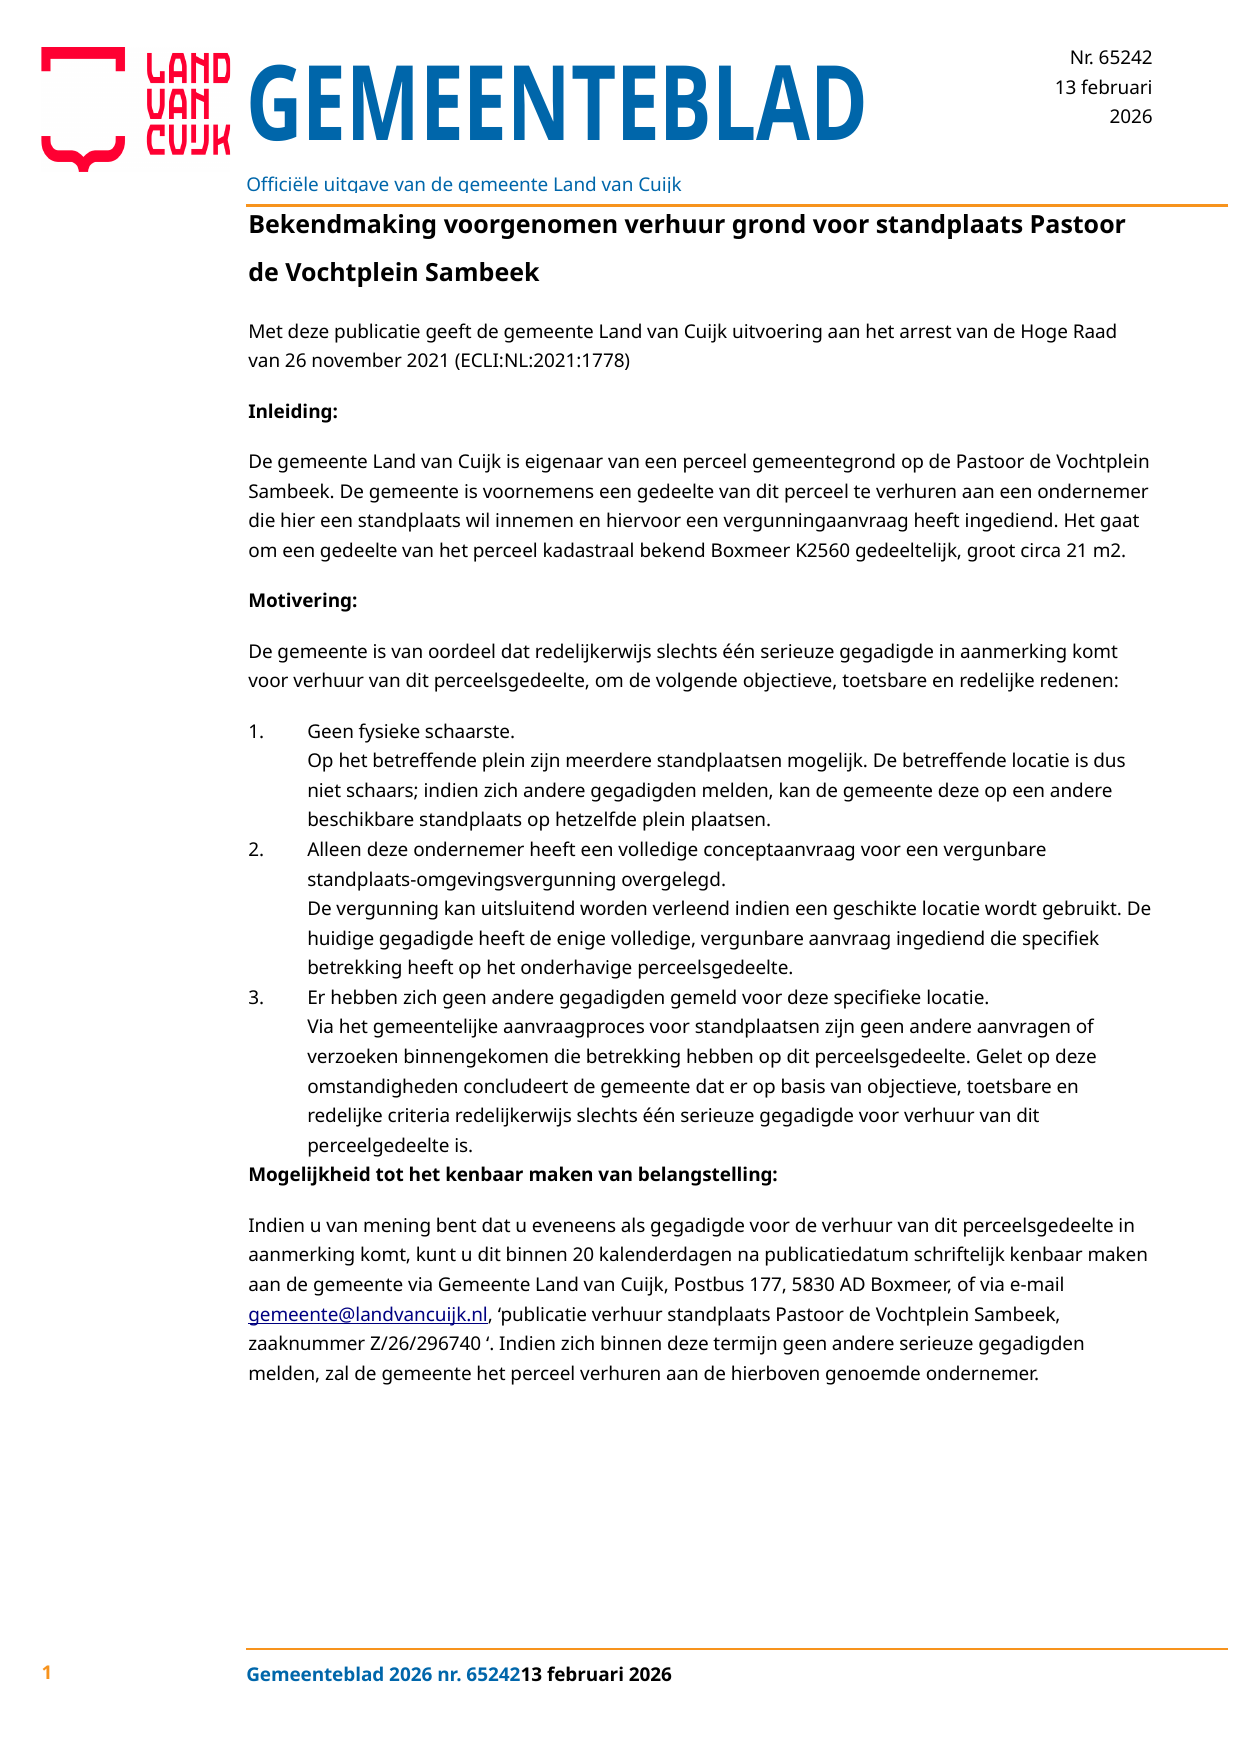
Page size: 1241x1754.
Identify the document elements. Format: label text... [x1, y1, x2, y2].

text Inleiding: [248, 398, 1152, 424]
text Bekendmaking voorgenomen verhuur grond voor standplaats Pastoor de Vochtplein Sambeek [248, 207, 1152, 288]
list Op het betreffende plein zijn meerdere standplaatsen mogelijk. De betreffende locatie is dus niet schaars; indien zich andere gegadigden melden, kan de gemeente deze op een andere beschikbare standplaats op hetzelfde plein plaatsen. [248, 747, 1152, 832]
text De gemeente Land van Cuijk is eigenaar van een perceel gemeentegrond op de Pastoor de Vochtplein Sambeek. De gemeente is voornemens een gedeelte van dit perceel te verhuren aan een ondernemer die hier een standplaats wil innemen en hiervoor een vergunningaanvraag heeft ingediend. Het gaat om een gedeelte van het perceel kadastraal bekend Boxmeer K2560 gedeeltelijk, groot circa 21 m2. [248, 448, 1152, 563]
text Mogelijkheid tot het kenbaar maken van belangstelling: [248, 1162, 1152, 1187]
picture [41, 47, 231, 172]
list Alleen deze ondernemer heeft een volledige conceptaanvraag voor een vergunbare standplaats-omgevingsvergunning overgelegd. [248, 836, 1152, 892]
list Geen fysieke schaarste. [248, 718, 1152, 744]
text Indien u van mening bent dat u eveneens als gegadigde voor de verhuur van dit perceelsgedeelte in aanmerking komt, kunt u dit binnen 20 kalenderdagen na publicatiedatum schriftelijk kenbaar maken aan de gemeente via Gemeente Land van Cuijk, Postbus 177, 5830 AD Boxmeer, of via e-mail gemeente@landvancuijk.nl, ‘publicatie verhuur standplaats Pastoor de Vochtplein Sambeek, zaaknummer Z/26/296740 ‘. Indien zich binnen deze termijn geen andere serieuze gegadigden melden, zal de gemeente het perceel verhuren aan de hierboven genoemde ondernemer. [248, 1212, 1152, 1386]
list Er hebben zich geen andere gegadigden gemeld voor deze specifieke locatie. [248, 984, 1152, 1010]
list De vergunning kan uitsluitend worden verleend indien een geschikte locatie wordt gebruikt. De huidige gegadigde heeft de enige volledige, vergunbare aanvraag ingediend die specifiek betrekking heeft op het onderhavige perceelsgedeelte. [248, 895, 1152, 980]
text De gemeente is van oordeel dat redelijkerwijs slechts één serieuze gegadigde in aanmerking komt voor verhuur van dit perceelsgedeelte, om de volgende objectieve, toetsbare en redelijke redenen: [248, 638, 1152, 693]
text Met deze publicatie geeft de gemeente Land van Cuijk uitvoering aan het arrest van de Hoge Raad van 26 november 2021 (ECLI:NL:2021:1778) [248, 318, 1152, 373]
text Motivering: [248, 587, 1152, 613]
list Via het gemeentelijke aanvraagproces voor standplaatsen zijn geen andere aanvragen of verzoeken binnengekomen die betrekking hebben op dit perceelsgedeelte. Gelet op deze omstandigheden concludeert de gemeente dat er op basis van objectieve, toetsbare en redelijke criteria redelijkerwijs slechts één serieuze gegadigde voor verhuur van dit perceelgedeelte is. [248, 1014, 1152, 1158]
